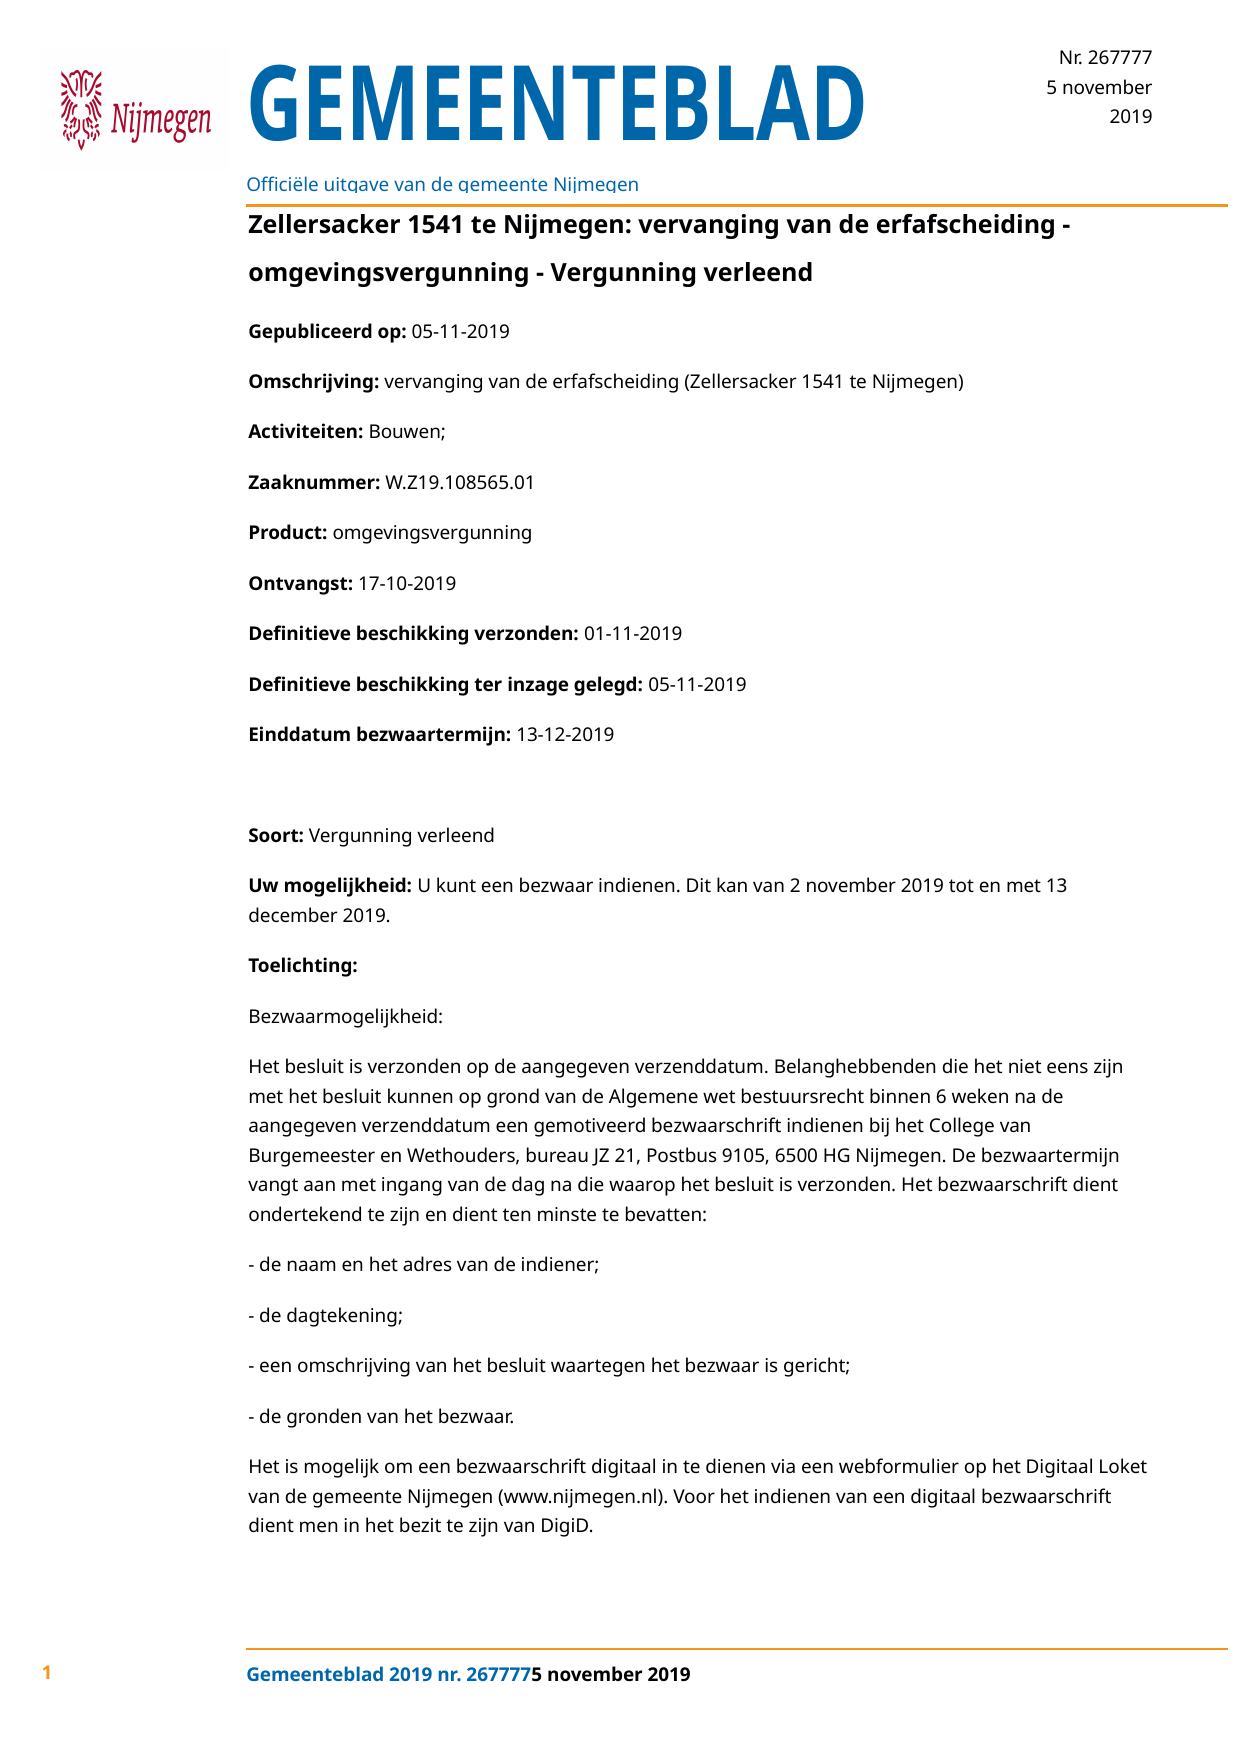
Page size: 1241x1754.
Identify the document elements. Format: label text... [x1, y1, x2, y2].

text - de dagtekening; [248, 1302, 1152, 1328]
text Einddatum bezwaartermijn: 13-12-2019 [248, 721, 1152, 747]
text Gepubliceerd op: 05-11-2019 [248, 318, 1152, 344]
text Zellersacker 1541 te Nijmegen: vervanging van de erfafscheiding - omgevingsvergunning - Vergunning verleend [248, 207, 1152, 288]
text Zaaknummer: W.Z19.108565.01 [248, 469, 1152, 495]
picture [41, 47, 231, 172]
text - een omschrijving van het besluit waartegen het bezwaar is gericht; [248, 1352, 1152, 1378]
text Definitieve beschikking ter inzage gelegd: 05-11-2019 [248, 671, 1152, 697]
text Ontvangst: 17-10-2019 [248, 570, 1152, 596]
text Het besluit is verzonden op de aangegeven verzenddatum. Belanghebbenden die het niet eens zijn met het besluit kunnen op grond van de Algemene wet bestuursrecht binnen 6 weken na de aangegeven verzenddatum een gemotiveerd bezwaarschrift indienen bij het College van Burgemeester en Wethouders, bureau JZ 21, Postbus 9105, 6500 HG Nijmegen. De bezwaartermijn vangt aan met ingang van de dag na die waarop het besluit is verzonden. Het bezwaarschrift dient ondertekend te zijn en dient ten minste te bevatten: [248, 1053, 1152, 1227]
text Bezwaarmogelijkheid: [248, 1003, 1152, 1029]
text Soort: Vergunning verleend [248, 822, 1152, 848]
text Omschrijving: vervanging van de erfafscheiding (Zellersacker 1541 te Nijmegen) [248, 368, 1152, 394]
text Toelichting: [248, 952, 1152, 978]
text Uw mogelijkheid: U kunt een bezwaar indienen. Dit kan van 2 november 2019 tot en met 13 december 2019. [248, 872, 1152, 928]
text Activiteiten: Bouwen; [248, 419, 1152, 444]
text - de gronden van het bezwaar. [248, 1403, 1152, 1429]
text Definitieve beschikking verzonden: 01-11-2019 [248, 620, 1152, 646]
text Het is mogelijk om een bezwaarschrift digitaal in te dienen via een webformulier op het Digitaal Loket van de gemeente Nijmegen (www.nijmegen.nl). Voor het indienen van een digitaal bezwaarschrift dient men in het bezit te zijn van DigiD. [248, 1453, 1152, 1538]
text - de naam en het adres van de indiener; [248, 1252, 1152, 1277]
text Product: omgevingsvergunning [248, 519, 1152, 545]
